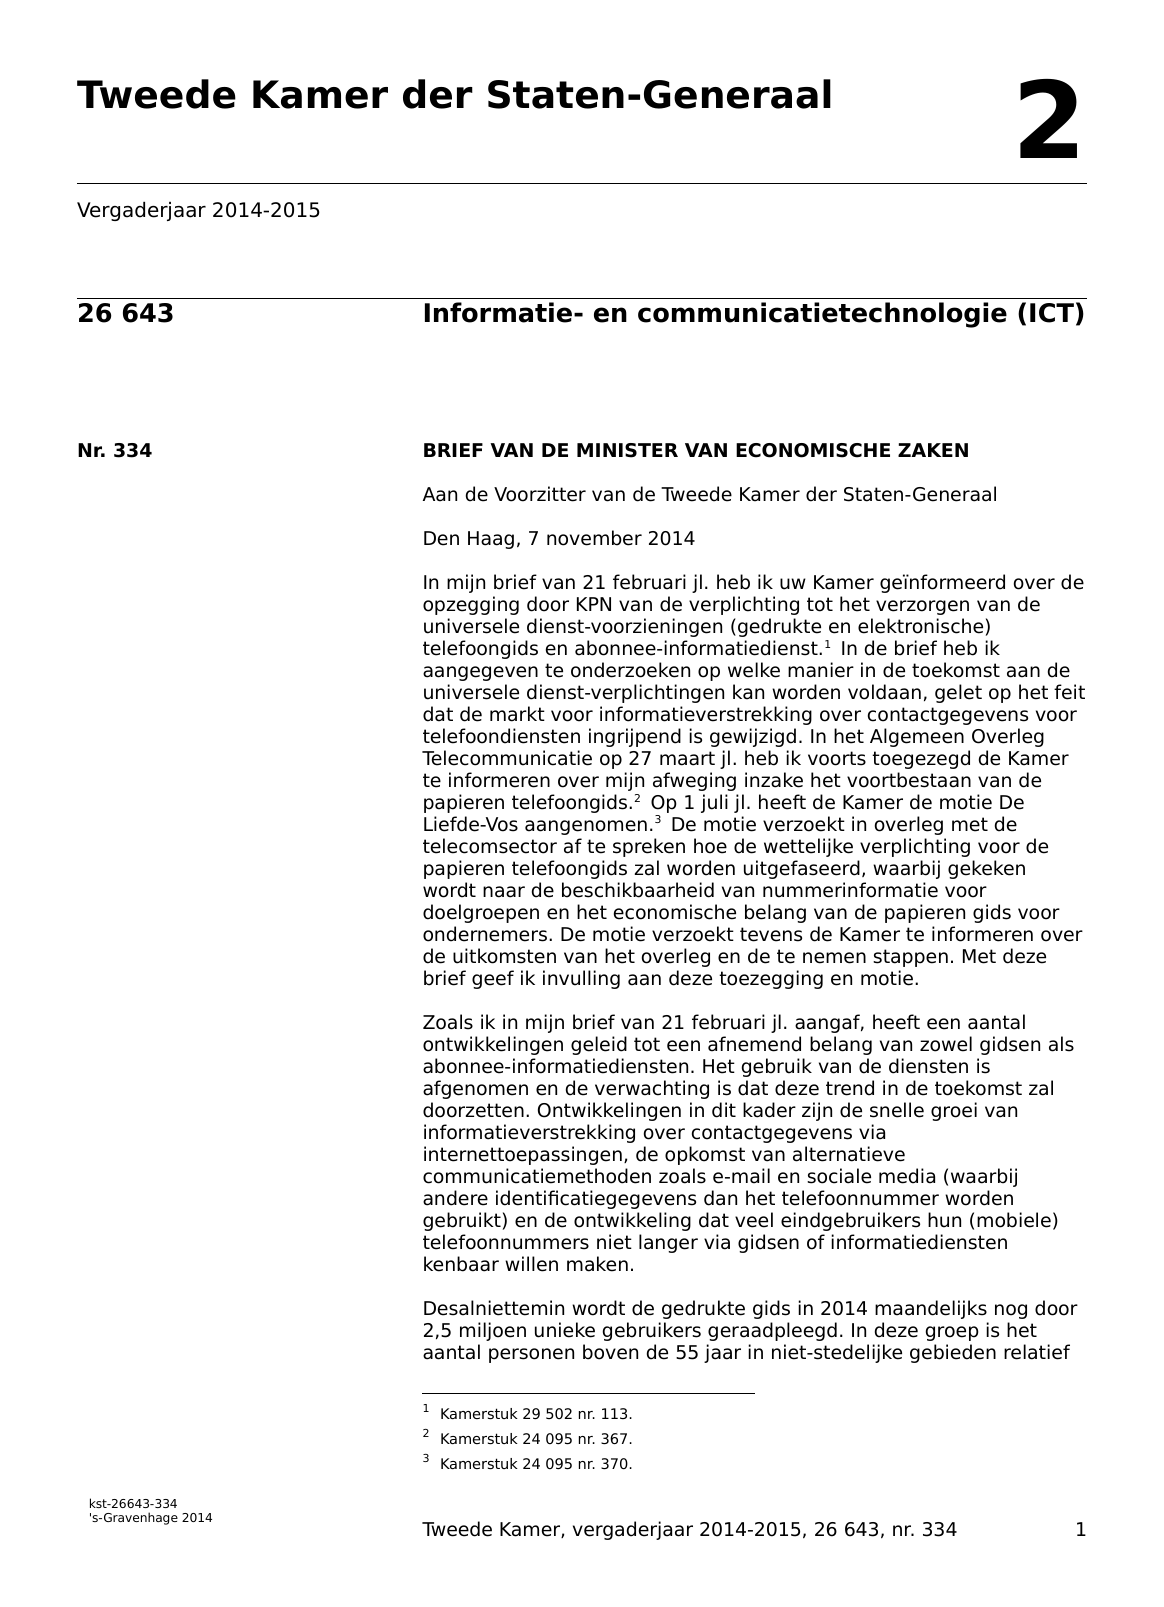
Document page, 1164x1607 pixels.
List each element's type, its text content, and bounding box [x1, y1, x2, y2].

text Den Haag, 7 november 2014 [422, 528, 1087, 550]
text 's-Gravenhage 2014 [88, 1511, 323, 1525]
text Kamerstuk 24 095 nr. 370. [422, 1452, 1087, 1474]
text Zoals ik in mijn brief van 21 februari jl. aangaf, heeft een aantal ontwikkelingen geleid tot een afnemend belang van zowel gidsen als abonnee-informatiediensten. Het gebruik van de diensten is afgenomen en de verwachting is dat deze trend in de toekomst zal doorzetten. Ontwikkelingen in dit kader zijn de snelle groei van informatieverstrekking over contactgegevens via internettoepassingen, de opkomst van alternatieve communicatiemethoden zoals e-mail en sociale media (waarbij andere identificatiegegevens dan het telefoonnummer worden gebruikt) en de ontwikkeling dat veel eindgebruikers hun (mobiele) telefoonnummers niet langer via gidsen of informatiediensten kenbaar willen maken. [422, 1012, 1087, 1276]
text kst-26643-334 [88, 1497, 323, 1511]
text Kamerstuk 24 095 nr. 367. [422, 1427, 1087, 1449]
table_header Tweede Kamer der Staten-Generaal [77, 59, 886, 183]
text Aan de Voorzitter van de Tweede Kamer der Staten-Generaal [422, 484, 1087, 506]
text Desalniettemin wordt de gedrukte gids in 2014 maandelijks nog door 2,5 miljoen unieke gebruikers geraadpleegd. In deze groep is het aantal personen boven de 55 jaar in niet-stedelijke gebieden relatief [422, 1298, 1087, 1364]
subtitle Nr. 334 BRIEF VAN DE MINISTER VAN ECONOMISCHE ZAKEN [77, 440, 1087, 462]
subtitle 26 643 Informatie- en communicatietechnologie (ICT) [77, 299, 1087, 329]
text Kamerstuk 29 502 nr. 113. [422, 1402, 1087, 1424]
text In mijn brief van 21 februari jl. heb ik uw Kamer geïnformeerd over de opzegging door KPN van de verplichting tot het verzorgen van de universele dienst-voorzieningen (gedrukte en elektronische) telefoongids en abonnee-informatiedienst. In de brief heb ik aangegeven te onderzoeken op welke manier in de toekomst aan de universele dienst-verplichtingen kan worden voldaan, gelet op het feit dat de markt voor informatieverstrekking over contactgegevens voor telefoondiensten ingrijpend is gewijzigd. In het Algemeen Overleg Telecommunicatie op 27 maart jl. heb ik voorts toegezegd de Kamer te informeren over mijn afweging inzake het voortbestaan van de papieren telefoongids. Op 1 juli jl. heeft de Kamer de motie De Liefde-Vos aangenomen. De motie verzoekt in overleg met de telecomsector af te spreken hoe de wettelijke verplichting voor de papieren telefoongids zal worden uitgefaseerd, waarbij gekeken wordt naar de beschikbaarheid van nummerinformatie voor doelgroepen en het economische belang van de papieren gids voor ondernemers. De motie verzoekt tevens de Kamer te informeren over de uitkomsten van het overleg en de te nemen stappen. Met deze brief geef ik invulling aan deze toezegging en motie. [422, 572, 1087, 990]
table_cell Vergaderjaar 2014-2015 [77, 184, 1087, 298]
table_header 2 [886, 59, 1087, 183]
